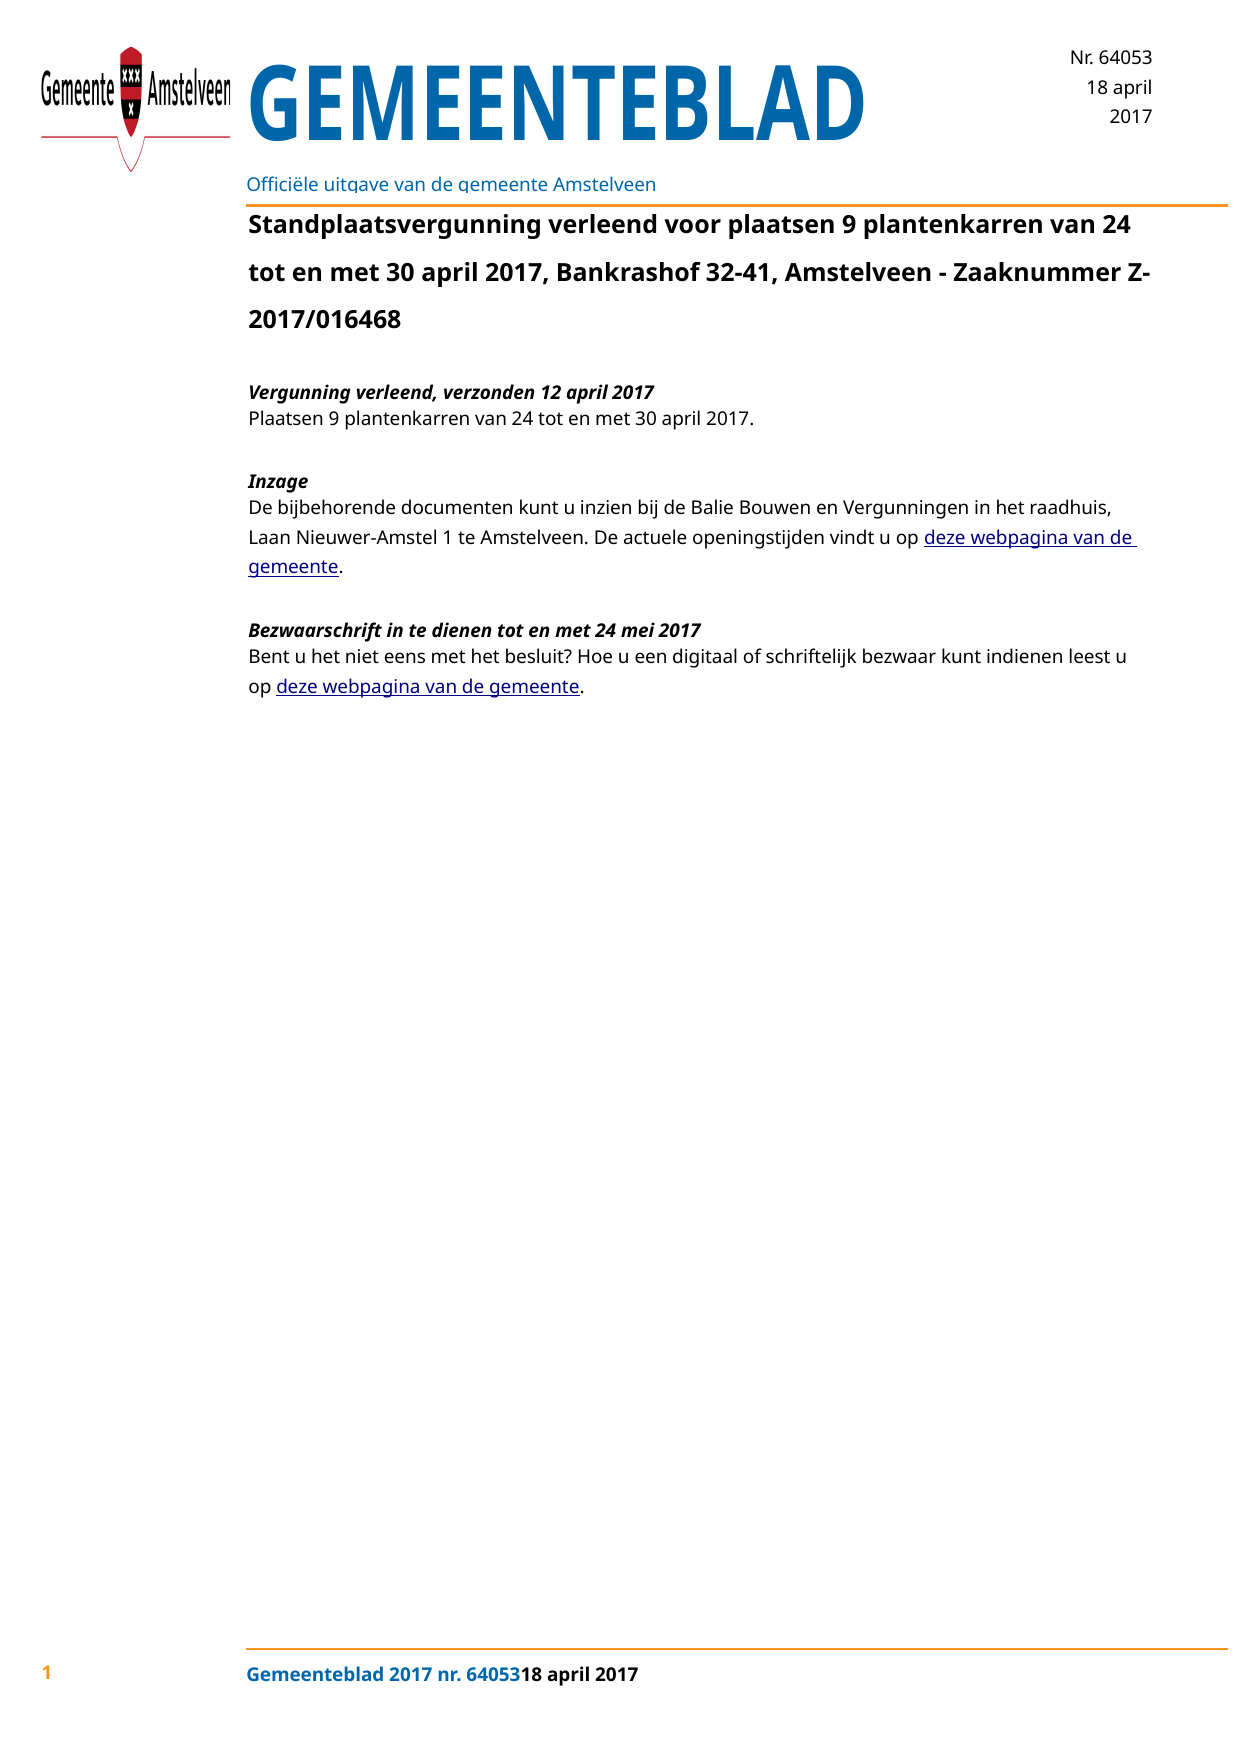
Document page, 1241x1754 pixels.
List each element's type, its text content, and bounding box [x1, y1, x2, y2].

text Vergunning verleend, verzonden 12 april 2017 [248, 379, 1152, 405]
text Standplaatsvergunning verleend voor plaatsen 9 plantenkarren van 24 tot en met 30 april 2017, Bankrashof 32-41, Amstelveen - Zaaknummer Z-2017/016468 [248, 207, 1152, 336]
text Plaatsen 9 plantenkarren van 24 tot en met 30 april 2017. [248, 405, 1152, 431]
text Inzage [248, 469, 1152, 494]
text Bent u het niet eens met het besluit? Hoe u een digitaal of schriftelijk bezwaar kunt indienen leest u op deze webpagina van de gemeente. [248, 643, 1152, 699]
picture [41, 47, 231, 172]
text De bijbehorende documenten kunt u inzien bij de Balie Bouwen en Vergunningen in het raadhuis, Laan Nieuwer-Amstel 1 te Amstelveen. De actuele openingstijden vindt u op deze webpagina van de gemeente. [248, 494, 1152, 579]
text Bezwaarschrift in te dienen tot en met 24 mei 2017 [248, 618, 1152, 643]
